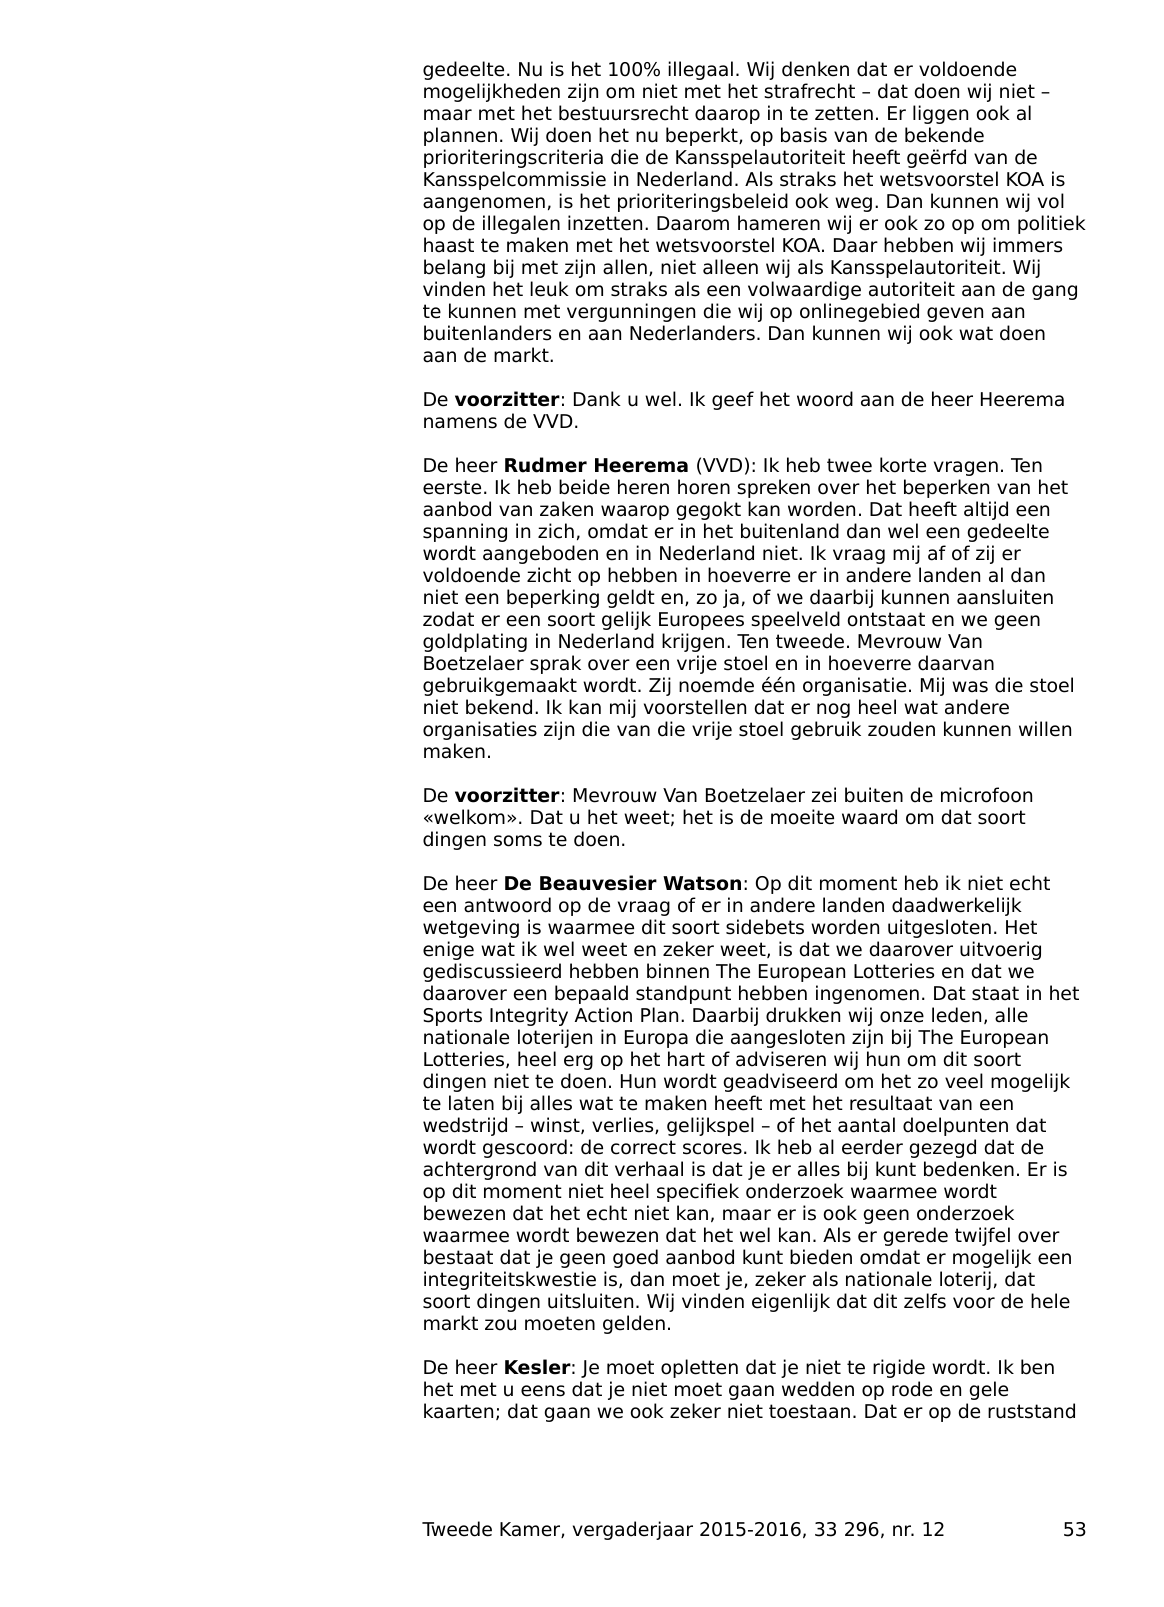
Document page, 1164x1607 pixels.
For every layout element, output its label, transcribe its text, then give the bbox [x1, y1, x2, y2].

text De voorzitter: Mevrouw Van Boetzelaer zei buiten de microfoon «welkom». Dat u het weet; het is de moeite waard om dat soort dingen soms te doen. [422, 785, 1087, 851]
text De heer Kesler: Je moet opletten dat je niet te rigide wordt. Ik ben het met u eens dat je niet moet gaan wedden op rode en gele kaarten; dat gaan we ook zeker niet toestaan. Dat er op de ruststand [422, 1357, 1087, 1423]
text gedeelte. Nu is het 100% illegaal. Wij denken dat er voldoende mogelijkheden zijn om niet met het strafrecht – dat doen wij niet – maar met het bestuursrecht daarop in te zetten. Er liggen ook al plannen. Wij doen het nu beperkt, op basis van de bekende prioriteringscriteria die de Kansspelautoriteit heeft geërfd van de Kansspelcommissie in Nederland. Als straks het wetsvoorstel KOA is aangenomen, is het prioriteringsbeleid ook weg. Dan kunnen wij vol op de illegalen inzetten. Daarom hameren wij er ook zo op om politiek haast te maken met het wetsvoorstel KOA. Daar hebben wij immers belang bij met zijn allen, niet alleen wij als Kansspelautoriteit. Wij vinden het leuk om straks als een volwaardige autoriteit aan de gang te kunnen met vergunningen die wij op onlinegebied geven aan buitenlanders en aan Nederlanders. Dan kunnen wij ook wat doen aan de markt. [422, 59, 1087, 367]
text De heer De Beauvesier Watson: Op dit moment heb ik niet echt een antwoord op de vraag of er in andere landen daadwerkelijk wetgeving is waarmee dit soort sidebets worden uitgesloten. Het enige wat ik wel weet en zeker weet, is dat we daarover uitvoerig gediscussieerd hebben binnen The European Lotteries en dat we daarover een bepaald standpunt hebben ingenomen. Dat staat in het Sports Integrity Action Plan. Daarbij drukken wij onze leden, alle nationale loterijen in Europa die aangesloten zijn bij The European Lotteries, heel erg op het hart of adviseren wij hun om dit soort dingen niet te doen. Hun wordt geadviseerd om het zo veel mogelijk te laten bij alles wat te maken heeft met het resultaat van een wedstrijd – winst, verlies, gelijkspel – of het aantal doelpunten dat wordt gescoord: de correct scores. Ik heb al eerder gezegd dat de achtergrond van dit verhaal is dat je er alles bij kunt bedenken. Er is op dit moment niet heel specifiek onderzoek waarmee wordt bewezen dat het echt niet kan, maar er is ook geen onderzoek waarmee wordt bewezen dat het wel kan. Als er gerede twijfel over bestaat dat je geen goed aanbod kunt bieden omdat er mogelijk een integriteitskwestie is, dan moet je, zeker als nationale loterij, dat soort dingen uitsluiten. Wij vinden eigenlijk dat dit zelfs voor de hele markt zou moeten gelden. [422, 873, 1087, 1335]
text De heer Rudmer Heerema (VVD): Ik heb twee korte vragen. Ten eerste. Ik heb beide heren horen spreken over het beperken van het aanbod van zaken waarop gegokt kan worden. Dat heeft altijd een spanning in zich, omdat er in het buitenland dan wel een gedeelte wordt aangeboden en in Nederland niet. Ik vraag mij af of zij er voldoende zicht op hebben in hoeverre er in andere landen al dan niet een beperking geldt en, zo ja, of we daarbij kunnen aansluiten zodat er een soort gelijk Europees speelveld ontstaat en we geen goldplating in Nederland krijgen. Ten tweede. Mevrouw Van Boetzelaer sprak over een vrije stoel en in hoeverre daarvan gebruikgemaakt wordt. Zij noemde één organisatie. Mij was die stoel niet bekend. Ik kan mij voorstellen dat er nog heel wat andere organisaties zijn die van die vrije stoel gebruik zouden kunnen willen maken. [422, 455, 1087, 763]
text De voorzitter: Dank u wel. Ik geef het woord aan de heer Heerema namens de VVD. [422, 389, 1087, 433]
